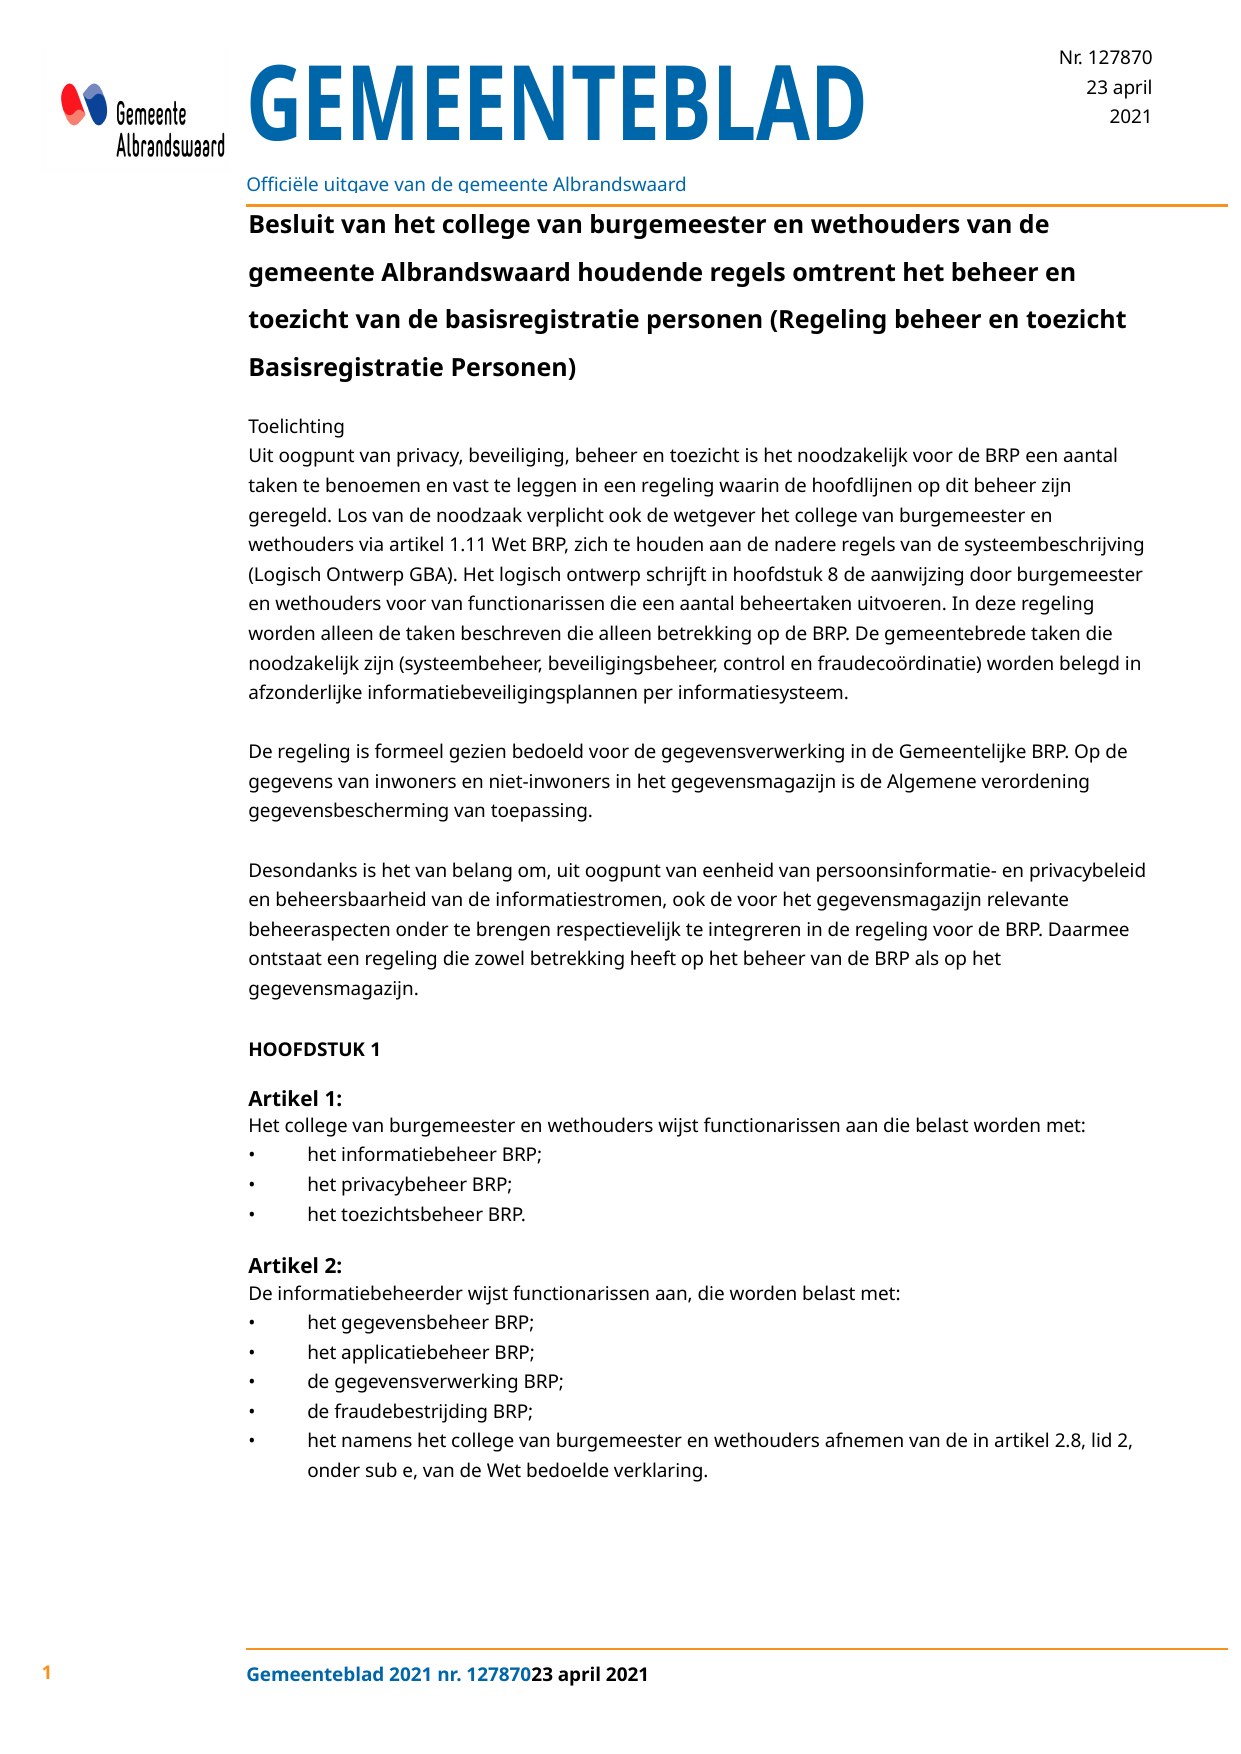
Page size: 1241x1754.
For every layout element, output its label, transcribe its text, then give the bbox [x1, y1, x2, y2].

list de fraudebestrijding BRP; [248, 1398, 1152, 1424]
text De informatiebeheerder wijst functionarissen aan, die worden belast met: [248, 1280, 1152, 1305]
text Uit oogpunt van privacy, beveiliging, beheer en toezicht is het noodzakelijk voor de BRP een aantal taken te benoemen en vast te leggen in een regeling waarin de hoofdlijnen op dit beheer zijn geregeld. Los van de noodzaak verplicht ook de wetgever het college van burgemeester en wethouders via artikel 1.11 Wet BRP, zich te houden aan de nadere regels van de systeembeschrijving (Logisch Ontwerp GBA). Het logisch ontwerp schrijft in hoofdstuk 8 de aanwijzing door burgemeester en wethouders voor van functionarissen die een aantal beheertaken uitvoeren. In deze regeling worden alleen de taken beschreven die alleen betrekking op de BRP. De gemeentebrede taken die noodzakelijk zijn (systeembeheer, beveiligingsbeheer, control en fraudecoördinatie) worden belegd in afzonderlijke informatiebeveiligingsplannen per informatiesysteem. [248, 443, 1152, 705]
list het applicatiebeheer BRP; [248, 1339, 1152, 1364]
text Desondanks is het van belang om, uit oogpunt van eenheid van persoonsinformatie- en privacybeleid en beheersbaarheid van de informatiestromen, ook de voor het gegevensmagazijn relevante beheeraspecten onder te brengen respectievelijk te integreren in de regeling voor de BRP. Daarmee ontstaat een regeling die zowel betrekking heeft op het beheer van de BRP als op het gegevensmagazijn. [248, 857, 1152, 1001]
text De regeling is formeel gezien bedoeld voor de gegevensverwerking in de Gemeentelijke BRP. Op de gegevens van inwoners en niet-inwoners in het gegevensmagazijn is de Algemene verordening gegevensbescherming van toepassing. [248, 738, 1152, 823]
text Toelichting [248, 413, 1152, 439]
text Artikel 2: [248, 1251, 1152, 1280]
list het informatiebeheer BRP; [248, 1142, 1152, 1167]
text Artikel 1: [248, 1084, 1152, 1112]
list het namens het college van burgemeester en wethouders afnemen van de in artikel 2.8, lid 2, onder sub e, van de Wet bedoelde verklaring. [248, 1428, 1152, 1483]
text Het college van burgemeester en wethouders wijst functionarissen aan die belast worden met: [248, 1112, 1152, 1138]
list het privacybeheer BRP; [248, 1171, 1152, 1197]
list de gegevensverwerking BRP; [248, 1368, 1152, 1394]
list het toezichtsbeheer BRP. [248, 1201, 1152, 1227]
text HOOFDSTUK 1 [248, 1034, 1152, 1063]
text Besluit van het college van burgemeester en wethouders van de gemeente Albrandswaard houdende regels omtrent het beheer en toezicht van de basisregistratie personen (Regeling beheer en toezicht Basisregistratie Personen) [248, 207, 1152, 384]
picture [41, 47, 231, 172]
list het gegevensbeheer BRP; [248, 1309, 1152, 1335]
